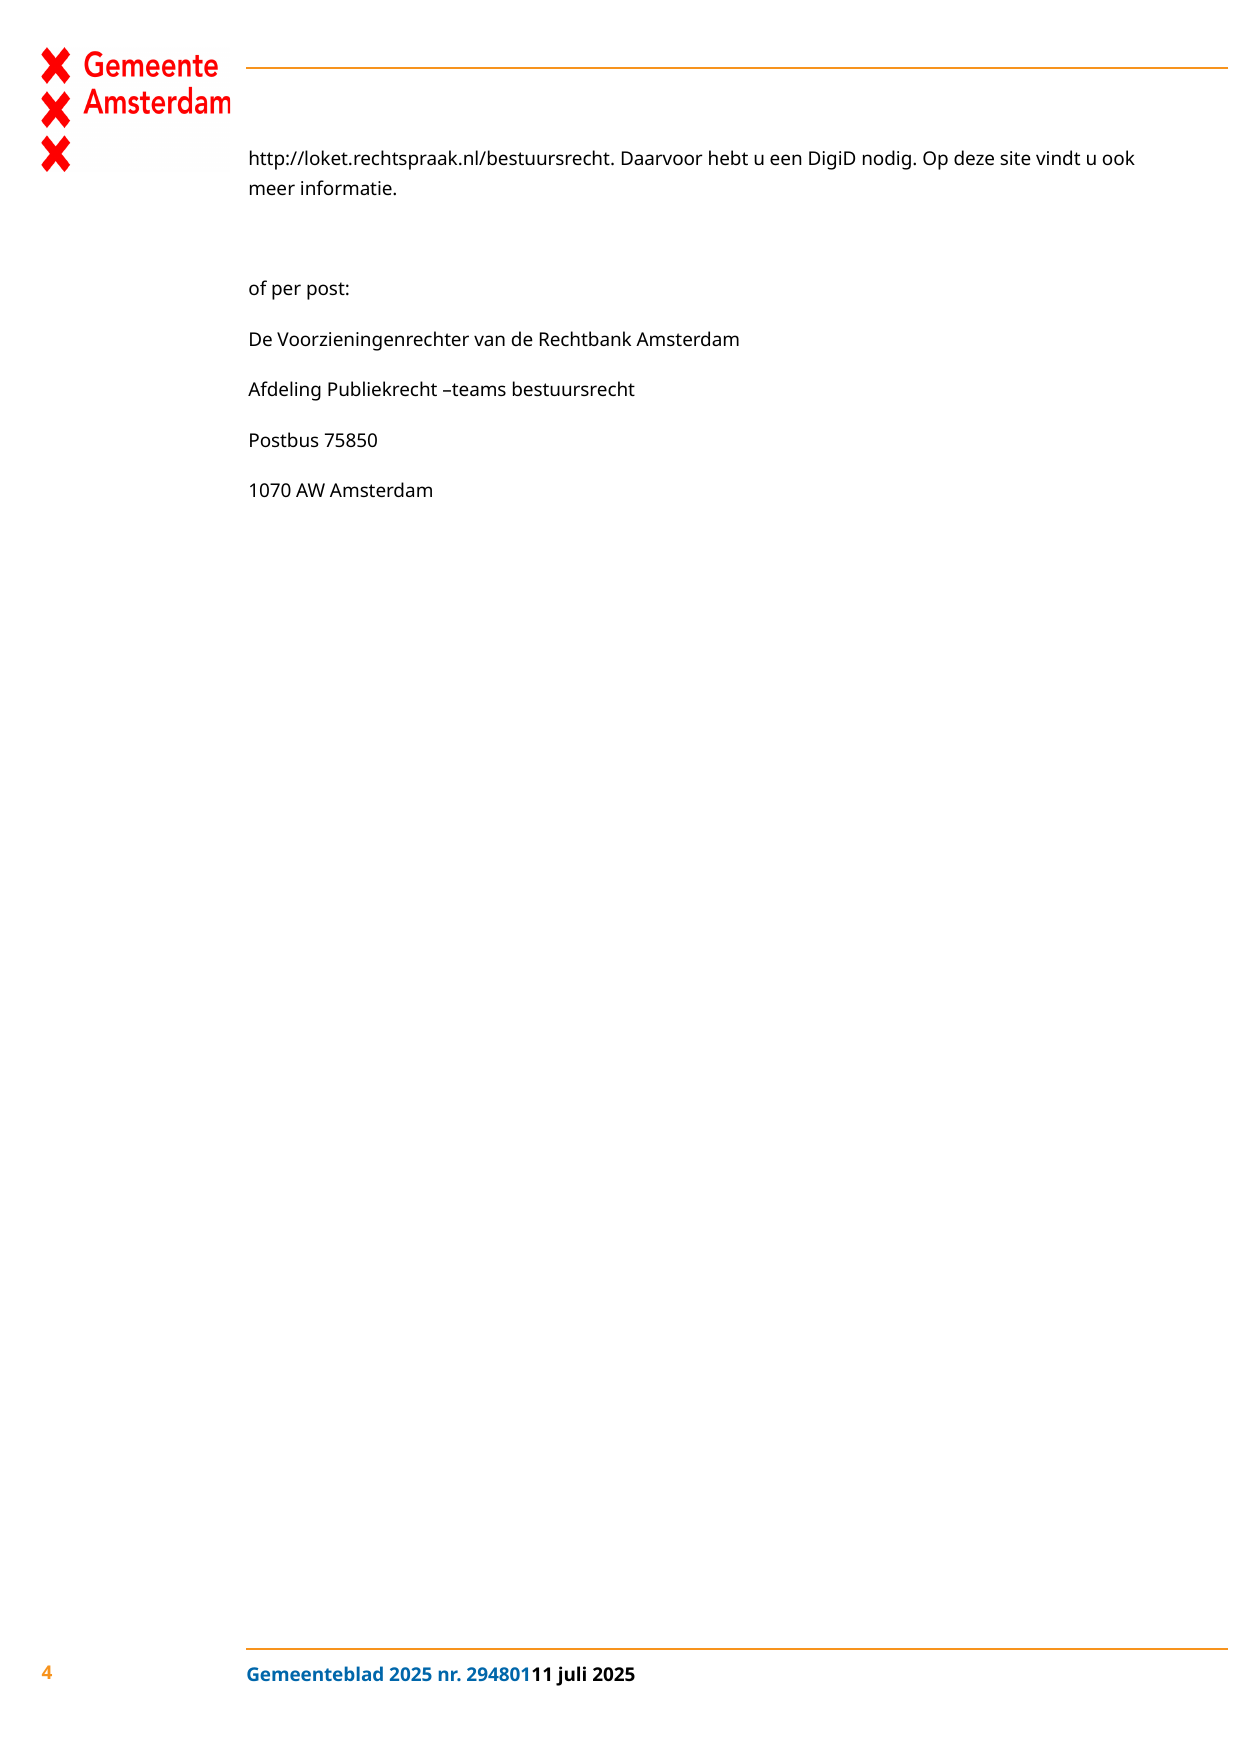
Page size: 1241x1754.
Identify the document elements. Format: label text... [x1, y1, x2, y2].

text http://loket.rechtspraak.nl/bestuursrecht. Daarvoor hebt u een DigiD nodig. Op deze site vindt u ook meer informatie. [248, 145, 1152, 201]
text of per post: [248, 276, 1152, 301]
picture [41, 47, 231, 172]
text 1070 AW Amsterdam [248, 477, 1152, 503]
text De Voorzieningenrechter van de Rechtbank Amsterdam [248, 326, 1152, 352]
text Afdeling Publiekrecht –teams bestuursrecht [248, 376, 1152, 402]
text Postbus 75850 [248, 427, 1152, 453]
